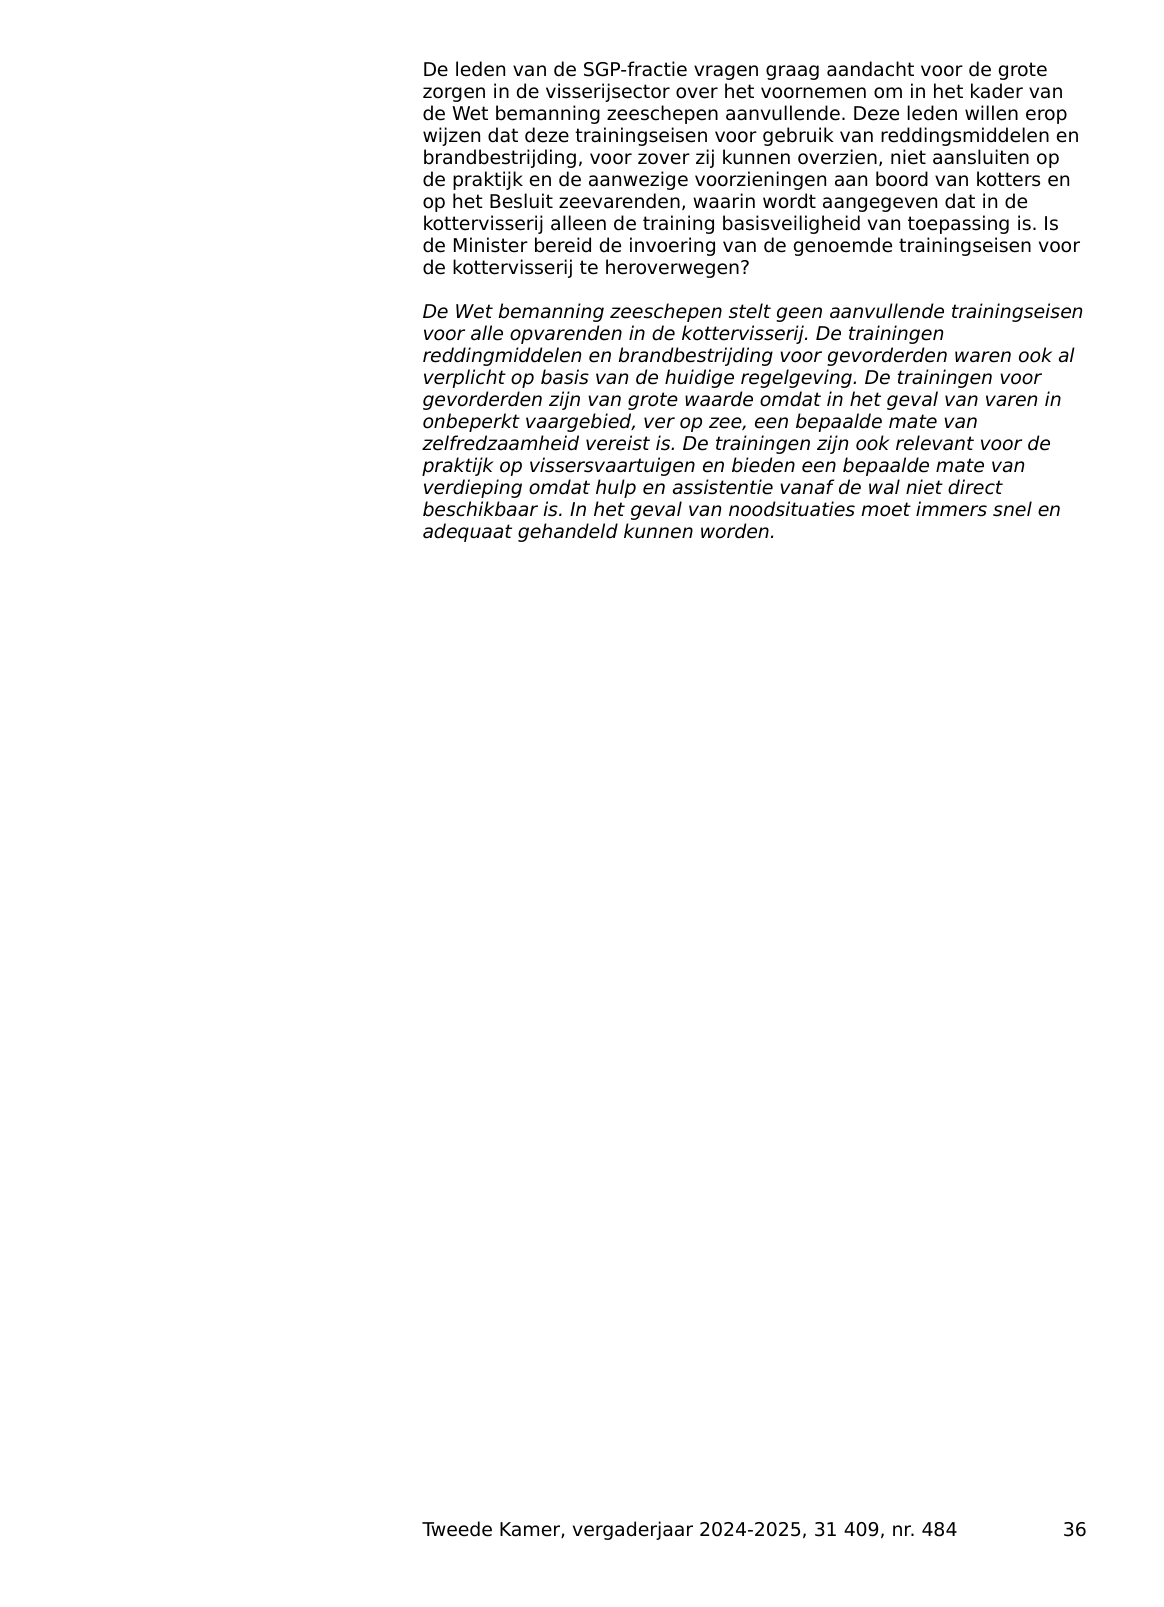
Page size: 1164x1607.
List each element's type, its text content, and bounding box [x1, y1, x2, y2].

text De Wet bemanning zeeschepen stelt geen aanvullende trainingseisen voor alle opvarenden in de kottervisserij. De trainingen reddingmiddelen en brandbestrijding voor gevorderden waren ook al verplicht op basis van de huidige regelgeving. De trainingen voor gevorderden zijn van grote waarde omdat in het geval van varen in onbeperkt vaargebied, ver op zee, een bepaalde mate van zelfredzaamheid vereist is. De trainingen zijn ook relevant voor de praktijk op vissersvaartuigen en bieden een bepaalde mate van verdieping omdat hulp en assistentie vanaf de wal niet direct beschikbaar is. In het geval van noodsituaties moet immers snel en adequaat gehandeld kunnen worden. [422, 301, 1087, 543]
text De leden van de SGP-fractie vragen graag aandacht voor de grote zorgen in de visserijsector over het voornemen om in het kader van de Wet bemanning zeeschepen aanvullende. Deze leden willen erop wijzen dat deze trainingseisen voor gebruik van reddingsmiddelen en brandbestrijding, voor zover zij kunnen overzien, niet aansluiten op de praktijk en de aanwezige voorzieningen aan boord van kotters en op het Besluit zeevarenden, waarin wordt aangegeven dat in de kottervisserij alleen de training basisveiligheid van toepassing is. Is de Minister bereid de invoering van de genoemde trainingseisen voor de kottervisserij te heroverwegen? [422, 59, 1087, 279]
